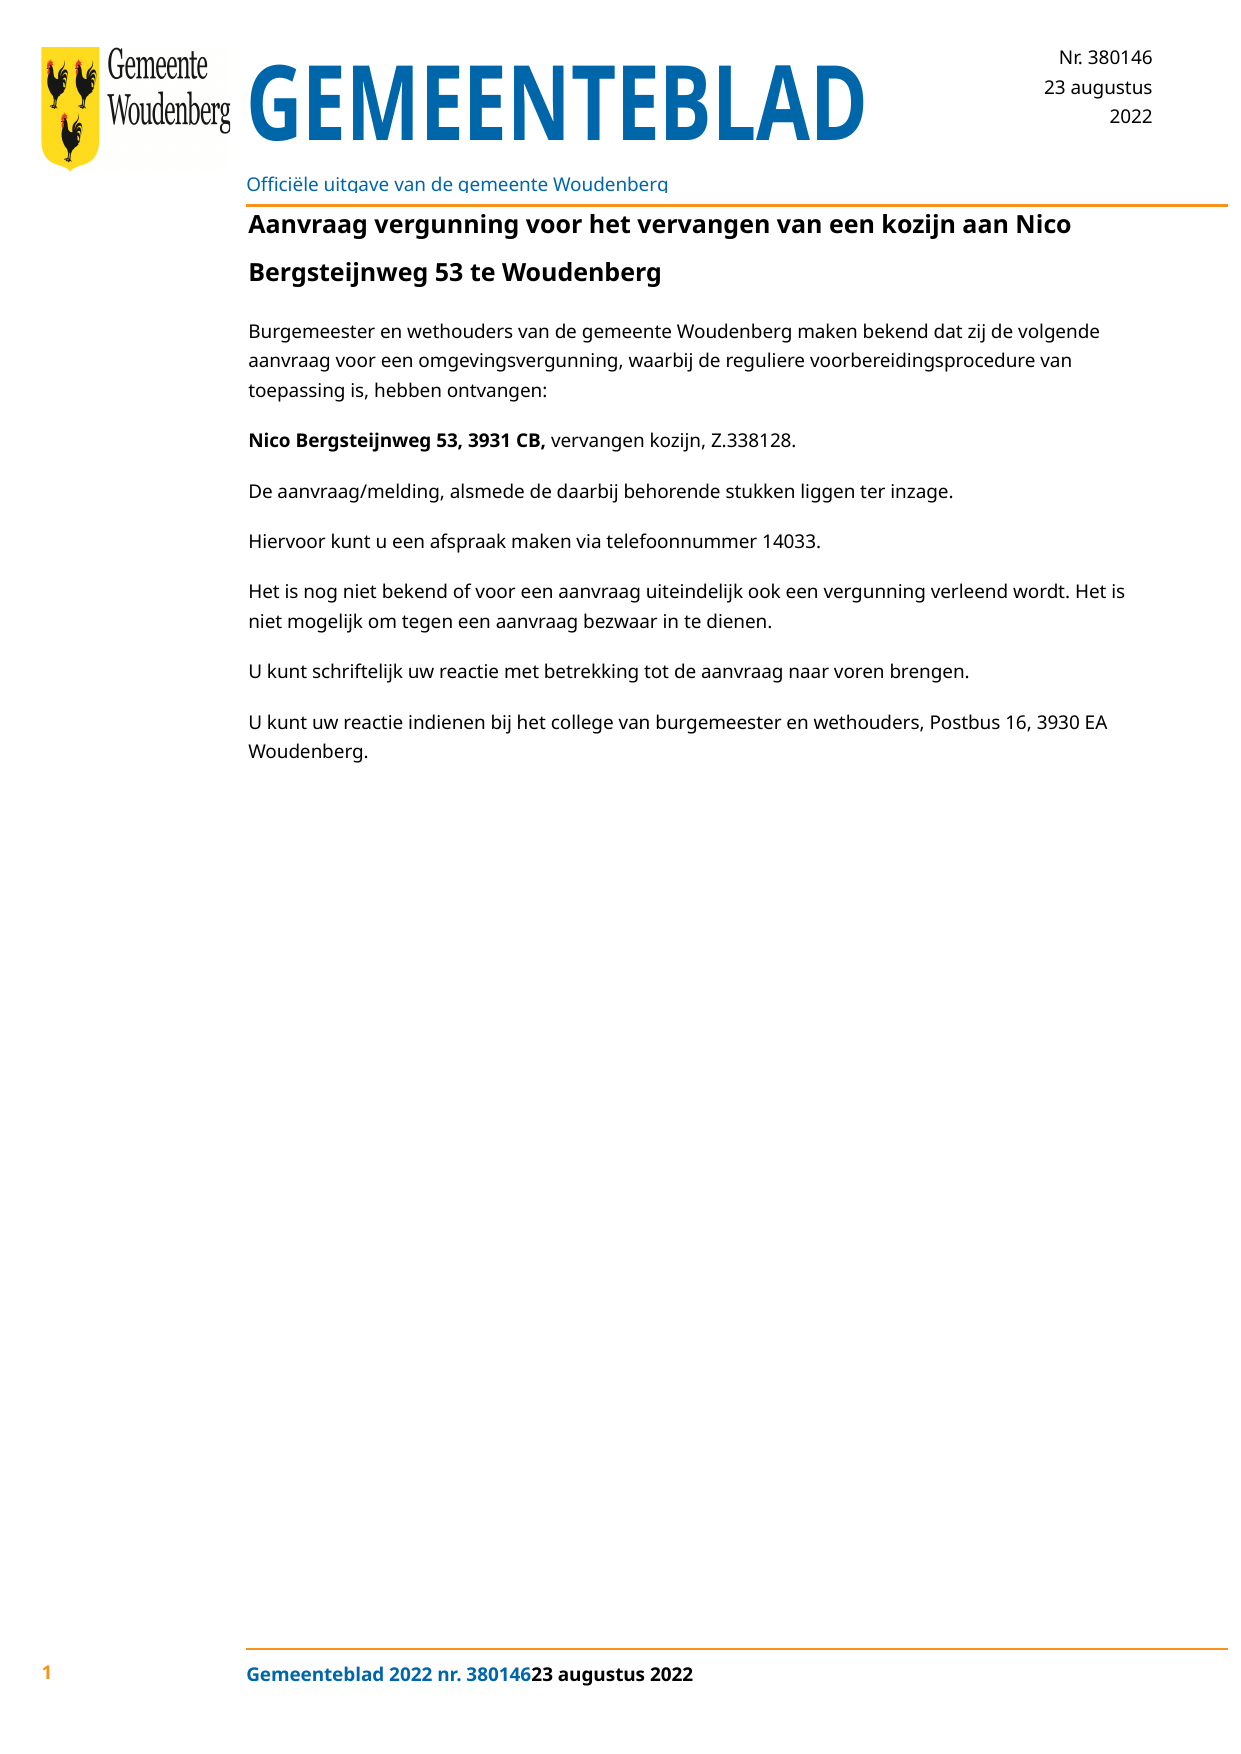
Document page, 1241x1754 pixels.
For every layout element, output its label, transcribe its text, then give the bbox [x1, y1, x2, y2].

text De aanvraag/melding, alsmede de daarbij behorende stukken liggen ter inzage. [248, 478, 1152, 504]
text U kunt uw reactie indienen bij het college van burgemeester en wethouders, Postbus 16, 3930 EA Woudenberg. [248, 709, 1152, 764]
text Burgemeester en wethouders van de gemeente Woudenberg maken bekend dat zij de volgende aanvraag voor een omgevingsvergunning, waarbij de reguliere voorbereidingsprocedure van toepassing is, hebben ontvangen: [248, 318, 1152, 403]
picture [41, 47, 231, 172]
text U kunt schriftelijk uw reactie met betrekking tot de aanvraag naar voren brengen. [248, 659, 1152, 684]
text Aanvraag vergunning voor het vervangen van een kozijn aan Nico Bergsteijnweg 53 te Woudenberg [248, 207, 1152, 288]
text Nico Bergsteijnweg 53, 3931 CB, vervangen kozijn, Z.338128. [248, 427, 1152, 453]
text Hiervoor kunt u een afspraak maken via telefoonnummer 14033. [248, 528, 1152, 554]
text Het is nog niet bekend of voor een aanvraag uiteindelijk ook een vergunning verleend wordt. Het is niet mogelijk om tegen een aanvraag bezwaar in te dienen. [248, 579, 1152, 634]
